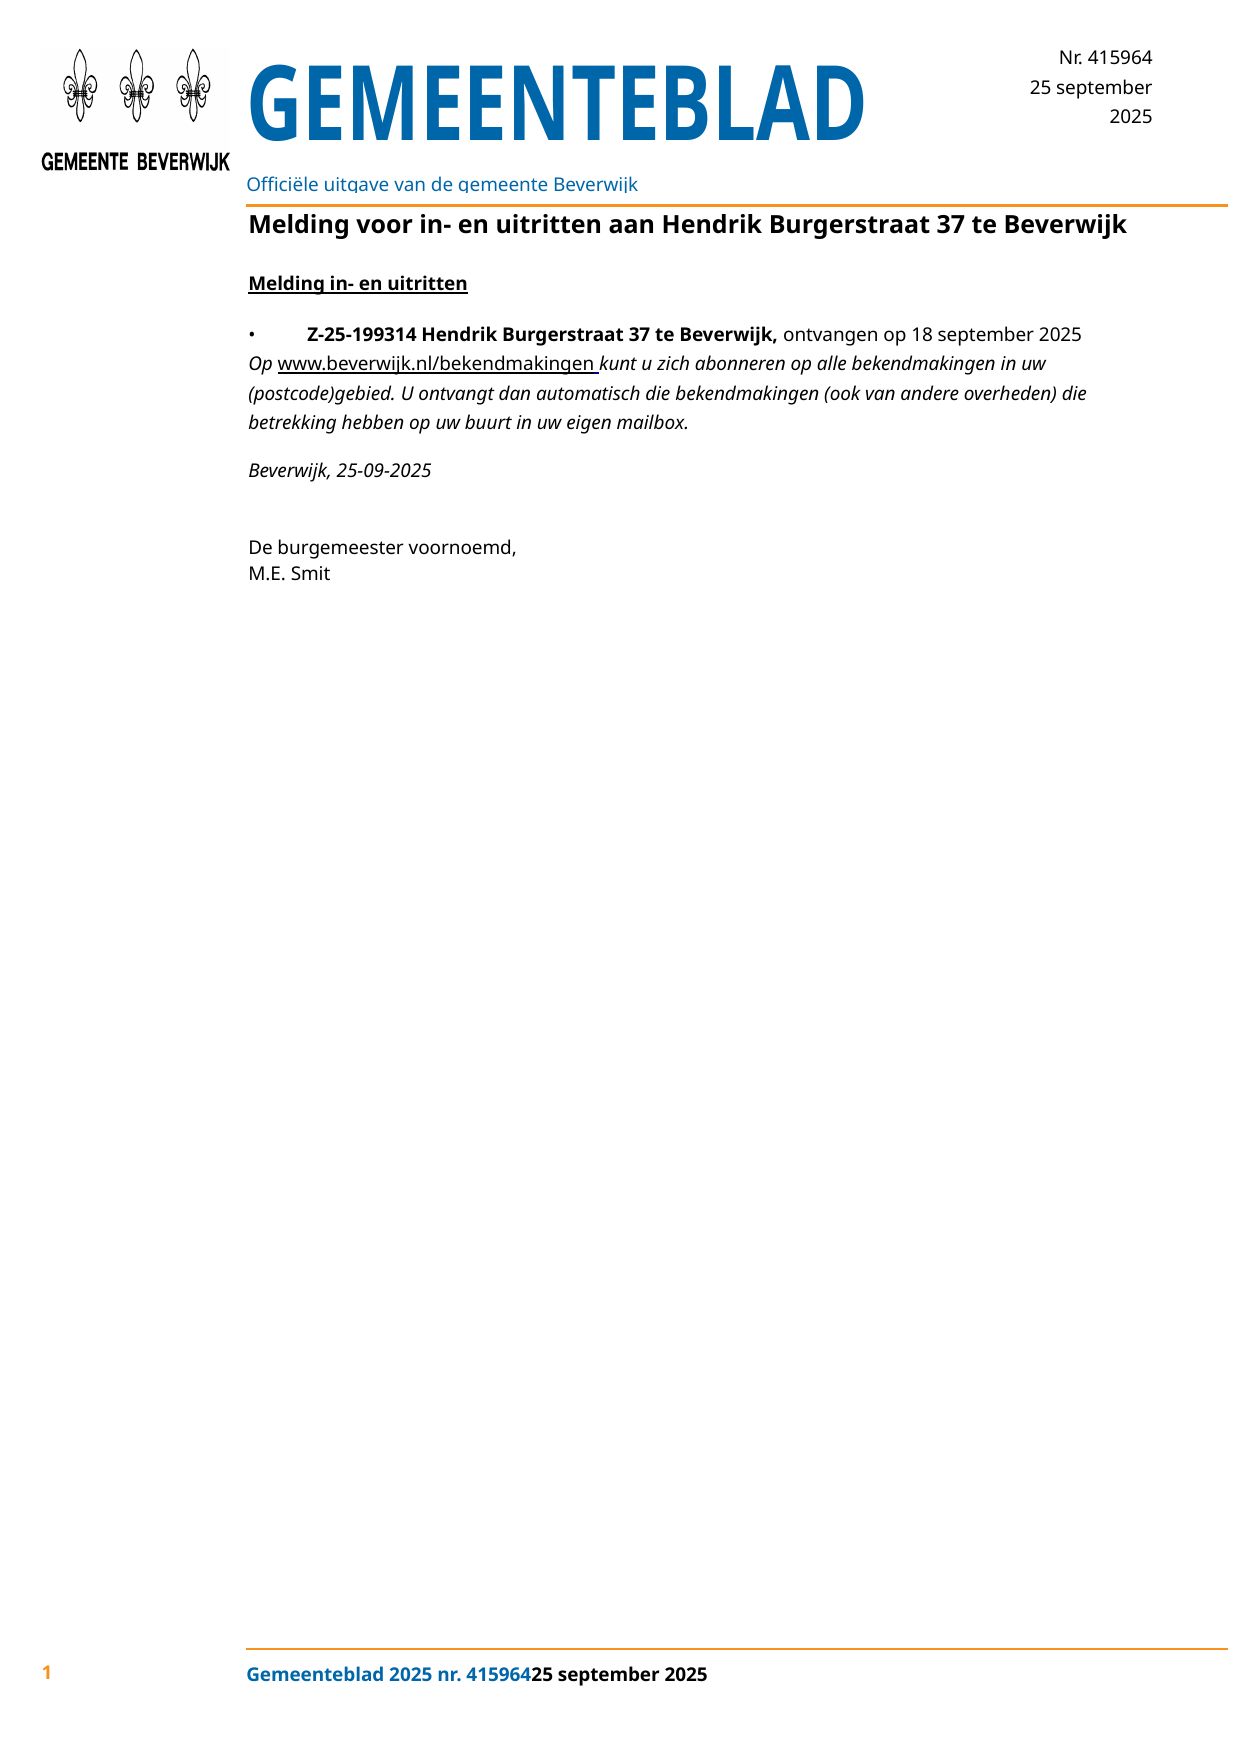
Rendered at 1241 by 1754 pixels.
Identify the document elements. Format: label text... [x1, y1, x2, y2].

list Z-25-199314 Hendrik Burgerstraat 37 te Beverwijk, ontvangen op 18 september 2025 [248, 321, 1152, 346]
text De burgemeester voornoemd, [248, 534, 1152, 560]
text Melding voor in- en uitritten aan Hendrik Burgerstraat 37 te Beverwijk [248, 207, 1152, 241]
text Beverwijk, 25-09-2025 [248, 457, 1152, 483]
text M.E. Smit [248, 560, 1152, 586]
picture [41, 47, 231, 172]
text Op www.beverwijk.nl/bekendmakingen kunt u zich abonneren op alle bekendmakingen in uw (postcode)gebied. U ontvangt dan automatisch die bekendmakingen (ook van andere overheden) die betrekking hebben op uw buurt in uw eigen mailbox. [248, 350, 1152, 435]
text Melding in- en uitritten [248, 270, 1152, 296]
